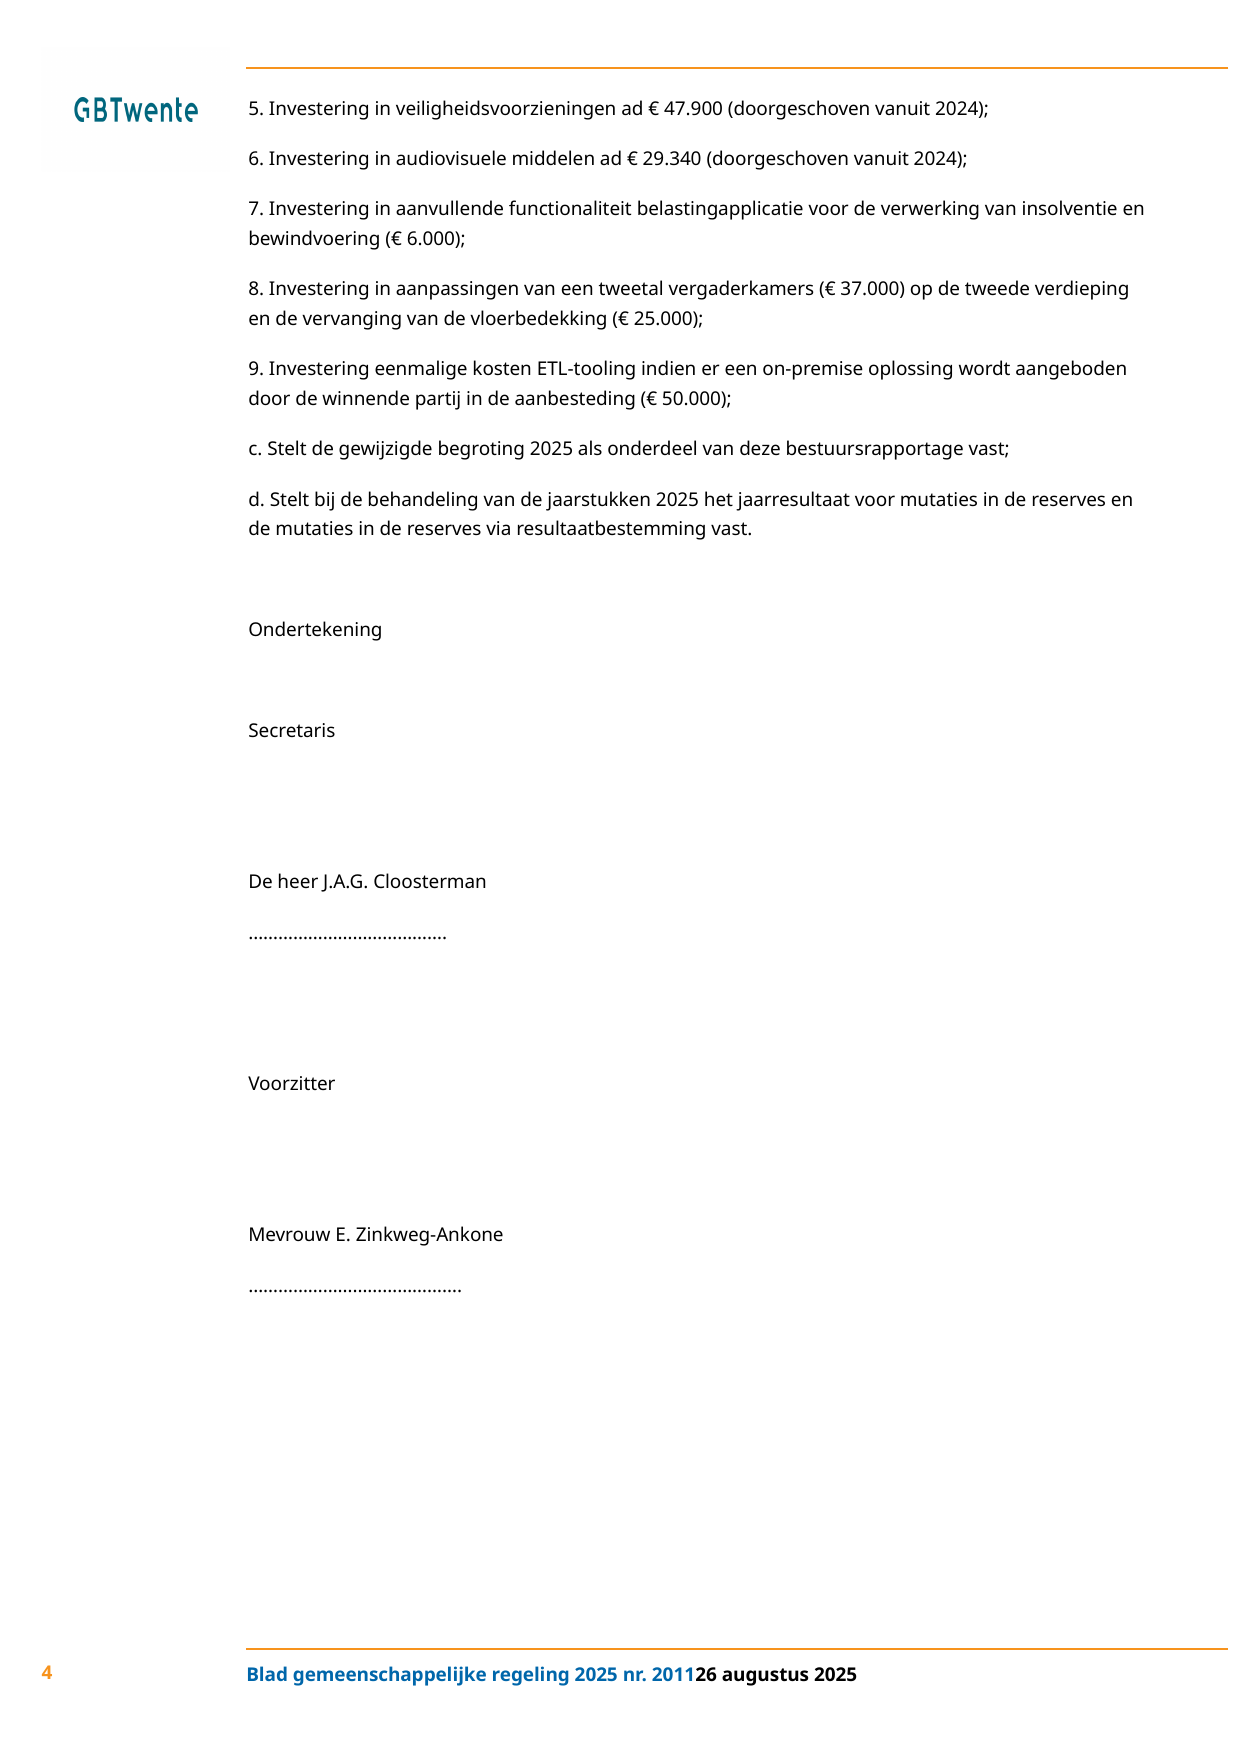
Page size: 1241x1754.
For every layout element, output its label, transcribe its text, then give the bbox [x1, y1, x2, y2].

text De heer J.A.G. Cloosterman [248, 868, 1152, 894]
text 7. Investering in aanvullende functionaliteit belastingapplicatie voor de verwerking van insolventie en bewindvoering (€ 6.000); [248, 196, 1152, 251]
text Voorzitter [248, 1070, 1152, 1096]
text d. Stelt bij de behandeling van de jaarstukken 2025 het jaarresultaat voor mutaties in de reserves en de mutaties in de reserves via resultaatbestemming vast. [248, 486, 1152, 541]
text Ondertekening [248, 616, 1152, 642]
text Mevrouw E. Zinkweg-Ankone [248, 1221, 1152, 1247]
text 5. Investering in veiligheidsvoorzieningen ad € 47.900 (doorgeschoven vanuit 2024); [248, 95, 1152, 121]
text 6. Investering in audiovisuele middelen ad € 29.340 (doorgeschoven vanuit 2024); [248, 145, 1152, 171]
text c. Stelt de gewijzigde begroting 2025 als onderdeel van deze bestuursrapportage vast; [248, 436, 1152, 461]
text 8. Investering in aanpassingen van een tweetal vergaderkamers (€ 37.000) op de tweede verdieping en de vervanging van de vloerbedekking (€ 25.000); [248, 276, 1152, 331]
picture [41, 47, 231, 172]
text ……………………………………. [248, 1272, 1152, 1298]
text …………………………………. [248, 919, 1152, 945]
text 9. Investering eenmalige kosten ETL-tooling indien er een on-premise oplossing wordt aangeboden door de winnende partij in de aanbesteding (€ 50.000); [248, 356, 1152, 411]
text Secretaris [248, 717, 1152, 743]
